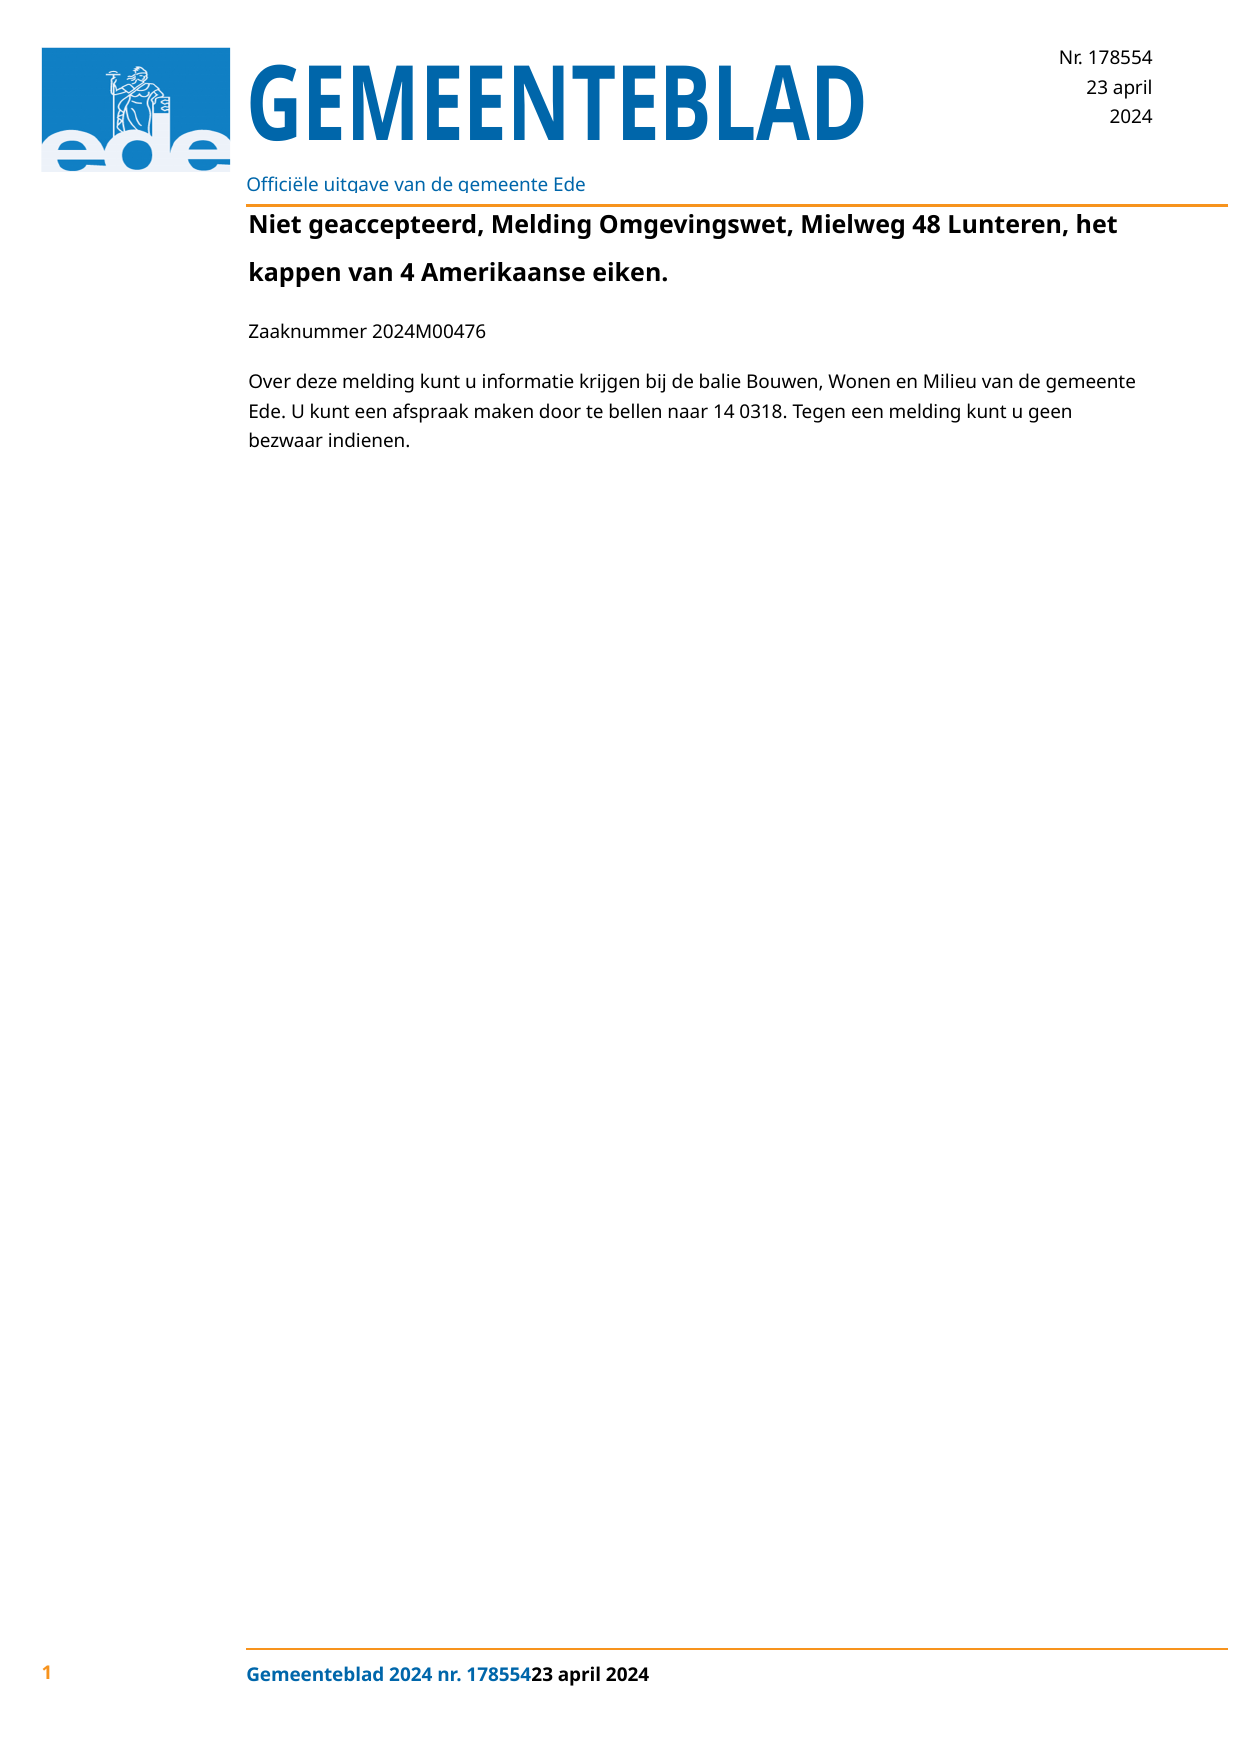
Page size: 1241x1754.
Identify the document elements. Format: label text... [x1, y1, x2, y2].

text Zaaknummer 2024M00476 [248, 318, 1152, 344]
picture [41, 47, 231, 172]
text Niet geaccepteerd, Melding Omgevingswet, Mielweg 48 Lunteren, het kappen van 4 Amerikaanse eiken. [248, 207, 1152, 288]
text Over deze melding kunt u informatie krijgen bij de balie Bouwen, Wonen en Milieu van de gemeente Ede. U kunt een afspraak maken door te bellen naar 14 0318. Tegen een melding kunt u geen bezwaar indienen. [248, 368, 1152, 453]
